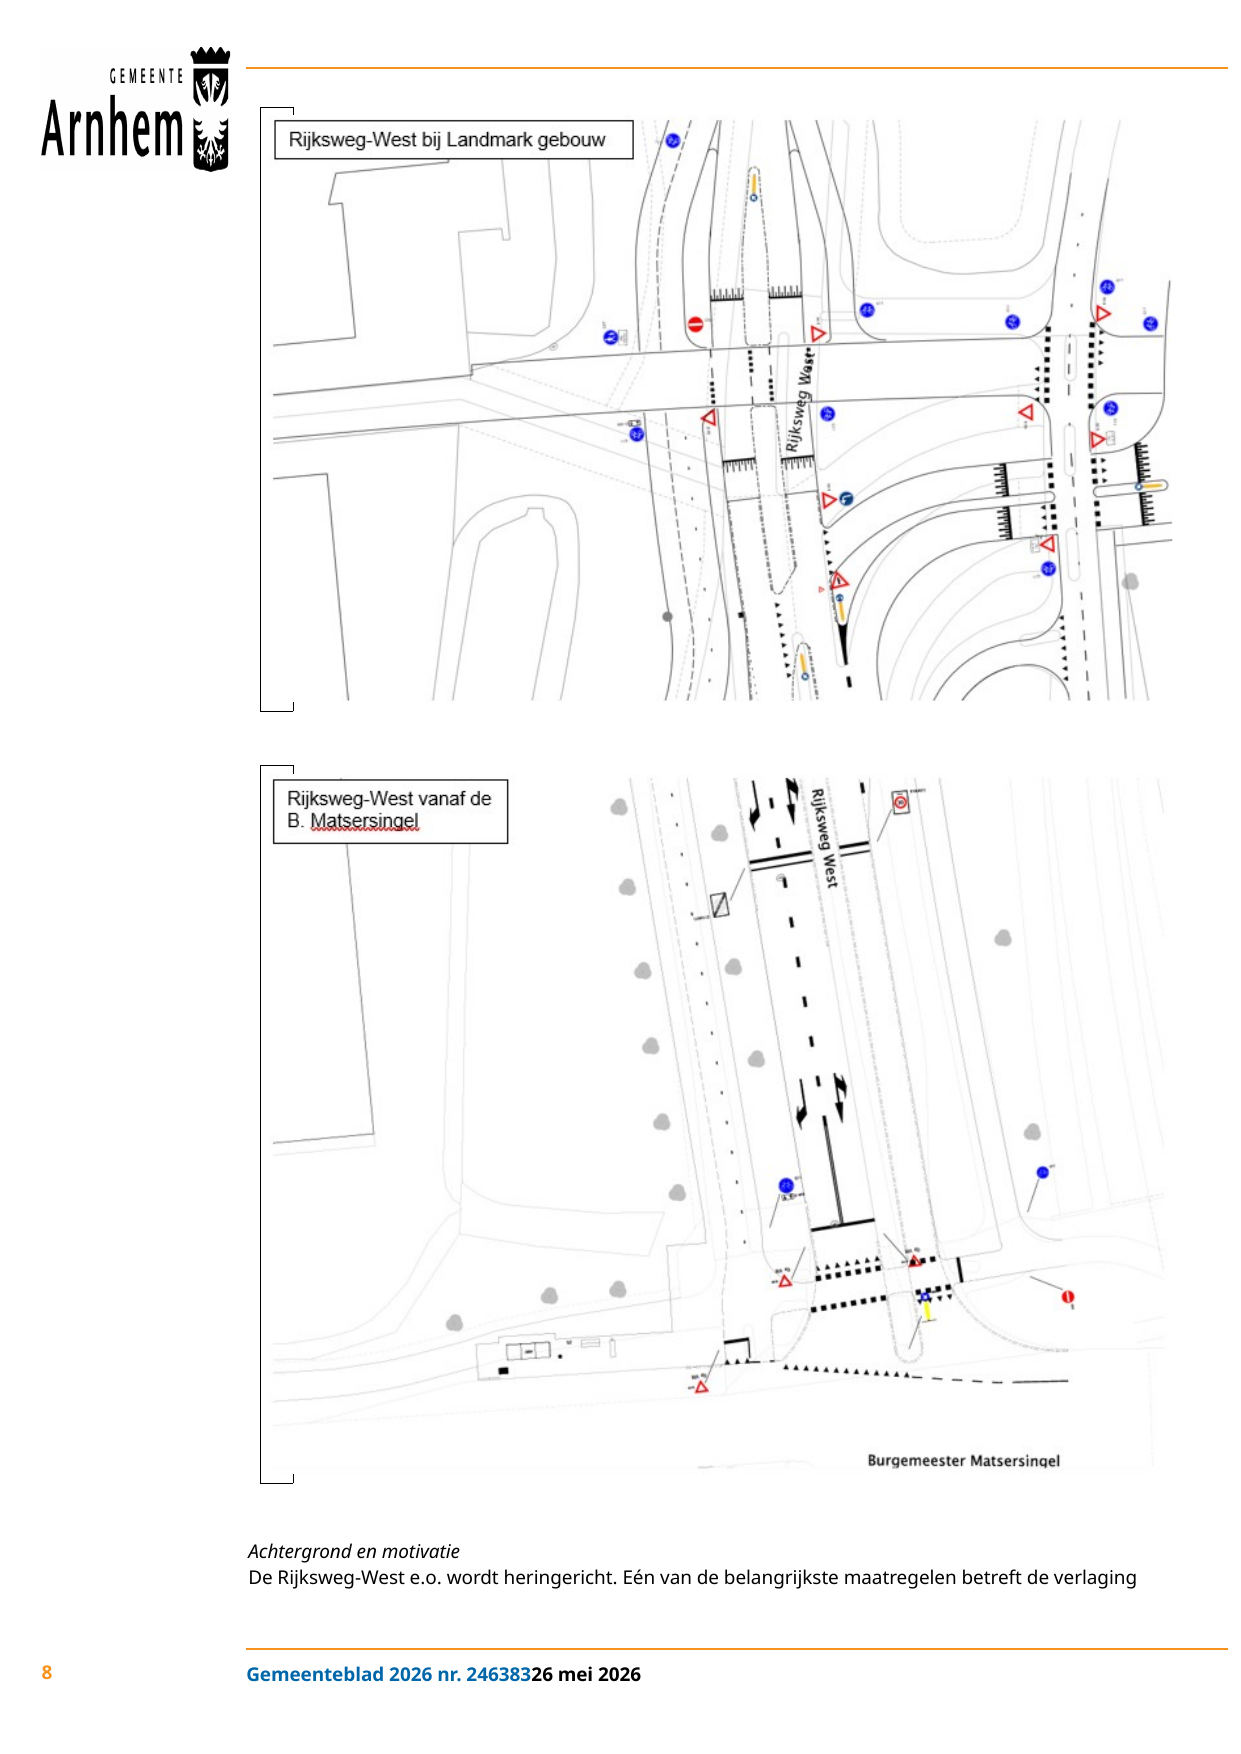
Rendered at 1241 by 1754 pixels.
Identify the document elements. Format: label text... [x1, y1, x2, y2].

picture [41, 47, 231, 172]
text Achtergrond en motivatie [248, 1538, 1152, 1564]
picture [268, 774, 1173, 1474]
text De Rijksweg-West e.o. wordt heringericht. Eén van de belangrijkste maatregelen betreft de verlaging [248, 1564, 1152, 1590]
picture [268, 115, 1173, 702]
